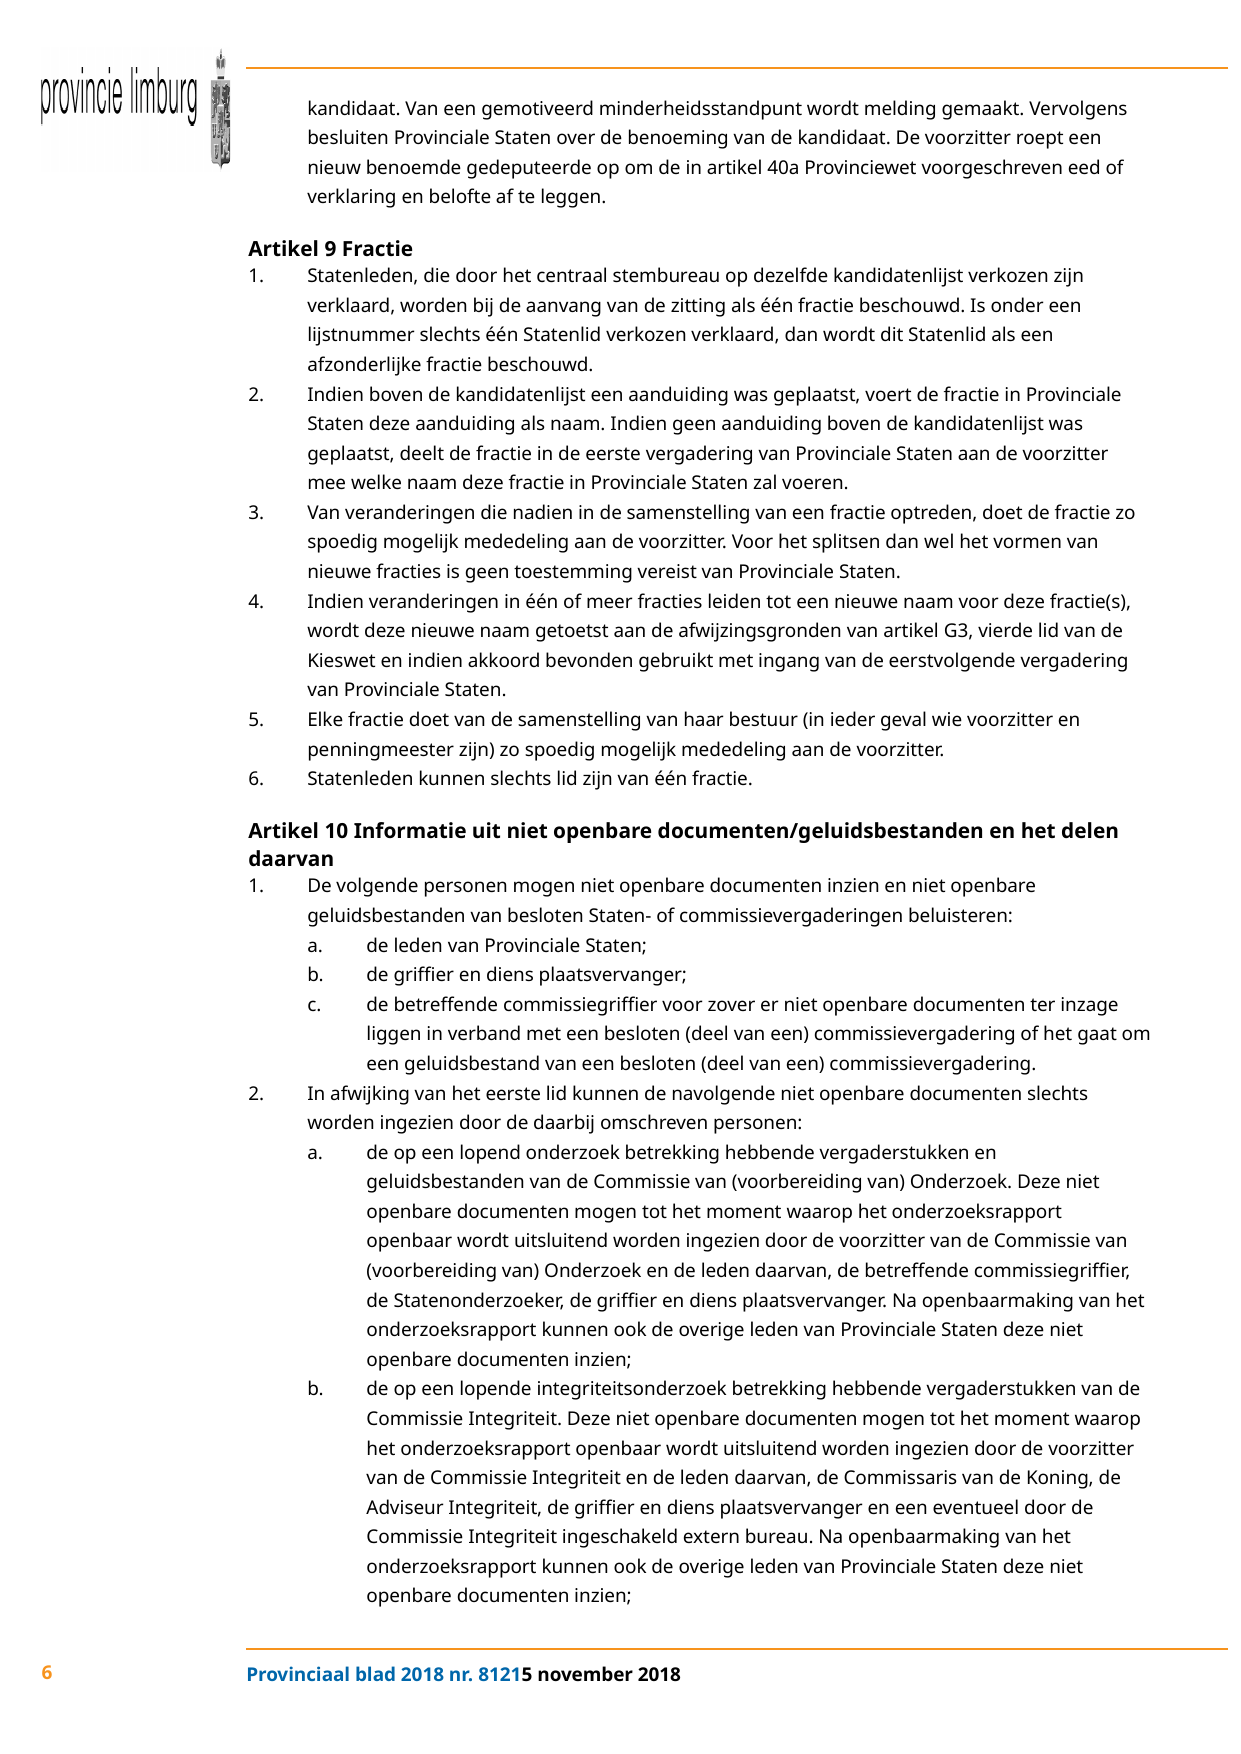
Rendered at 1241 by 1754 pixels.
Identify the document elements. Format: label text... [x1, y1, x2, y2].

list Indien boven de kandidatenlijst een aanduiding was geplaatst, voert de fractie in Provinciale Staten deze aanduiding als naam. Indien geen aanduiding boven de kandidatenlijst was geplaatst, deelt de fractie in de eerste vergadering van Provinciale Staten aan de voorzitter mee welke naam deze fractie in Provinciale Staten zal voeren. [248, 381, 1152, 495]
list In afwijking van het eerste lid kunnen de navolgende niet openbare documenten slechts worden ingezien door de daarbij omschreven personen: [248, 1080, 1152, 1135]
list de leden van Provinciale Staten; [307, 932, 1152, 957]
list Elke fractie doet van de samenstelling van haar bestuur (in ieder geval wie voorzitter en penningmeester zijn) zo spoedig mogelijk mededeling aan de voorzitter. [248, 706, 1152, 761]
text Artikel 10 Informatie uit niet openbare documenten/geluidsbestanden en het delen daarvan [248, 816, 1152, 873]
list de op een lopende integriteitsonderzoek betrekking hebbende vergaderstukken van de Commissie Integriteit. Deze niet openbare documenten mogen tot het moment waarop het onderzoeksrapport openbaar wordt uitsluitend worden ingezien door de voorzitter van de Commissie Integriteit en de leden daarvan, de Commissaris van de Koning, de Adviseur Integriteit, de griffier en diens plaatsvervanger en een eventueel door de Commissie Integriteit ingeschakeld extern bureau. Na openbaarmaking van het onderzoeksrapport kunnen ook de overige leden van Provinciale Staten deze niet openbare documenten inzien; [307, 1376, 1152, 1608]
text Artikel 9 Fractie [248, 234, 1152, 262]
list kandidaat. Van een gemotiveerd minderheidsstandpunt wordt melding gemaakt. Vervolgens besluiten Provinciale Staten over de benoeming van de kandidaat. De voorzitter roept een nieuw benoemde gedeputeerde op om de in artikel 40a Provinciewet voorgeschreven eed of verklaring en belofte af te leggen. [248, 95, 1152, 209]
list De volgende personen mogen niet openbare documenten inzien en niet openbare geluidsbestanden van besloten Staten- of commissievergaderingen beluisteren: [248, 873, 1152, 928]
list de op een lopend onderzoek betrekking hebbende vergaderstukken en geluidsbestanden van de Commissie van (voorbereiding van) Onderzoek. Deze niet openbare documenten mogen tot het moment waarop het onderzoeksrapport openbaar wordt uitsluitend worden ingezien door de voorzitter van de Commissie van (voorbereiding van) Onderzoek en de leden daarvan, de betreffende commissiegriffier, de Statenonderzoeker, de griffier en diens plaatsvervanger. Na openbaarmaking van het onderzoeksrapport kunnen ook de overige leden van Provinciale Staten deze niet openbare documenten inzien; [307, 1139, 1152, 1372]
list de griffier en diens plaatsvervanger; [307, 961, 1152, 987]
list de betreffende commissiegriffier voor zover er niet openbare documenten ter inzage liggen in verband met een besloten (deel van een) commissievergadering of het gaat om een geluidsbestand van een besloten (deel van een) commissievergadering. [307, 991, 1152, 1076]
list Van veranderingen die nadien in de samenstelling van een fractie optreden, doet de fractie zo spoedig mogelijk mededeling aan de voorzitter. Voor het splitsen dan wel het vormen van nieuwe fracties is geen toestemming vereist van Provinciale Staten. [248, 499, 1152, 584]
list Statenleden, die door het centraal stembureau op dezelfde kandidatenlijst verkozen zijn verklaard, worden bij de aanvang van de zitting als één fractie beschouwd. Is onder een lijstnummer slechts één Statenlid verkozen verklaard, dan wordt dit Statenlid als een afzonderlijke fractie beschouwd. [248, 262, 1152, 377]
picture [41, 47, 231, 172]
list Statenleden kunnen slechts lid zijn van één fractie. [248, 765, 1152, 791]
list Indien veranderingen in één of meer fracties leiden tot een nieuwe naam voor deze fractie(s), wordt deze nieuwe naam getoetst aan de afwijzingsgronden van artikel G3, vierde lid van de Kieswet en indien akkoord bevonden gebruikt met ingang van de eerstvolgende vergadering van Provinciale Staten. [248, 588, 1152, 702]
